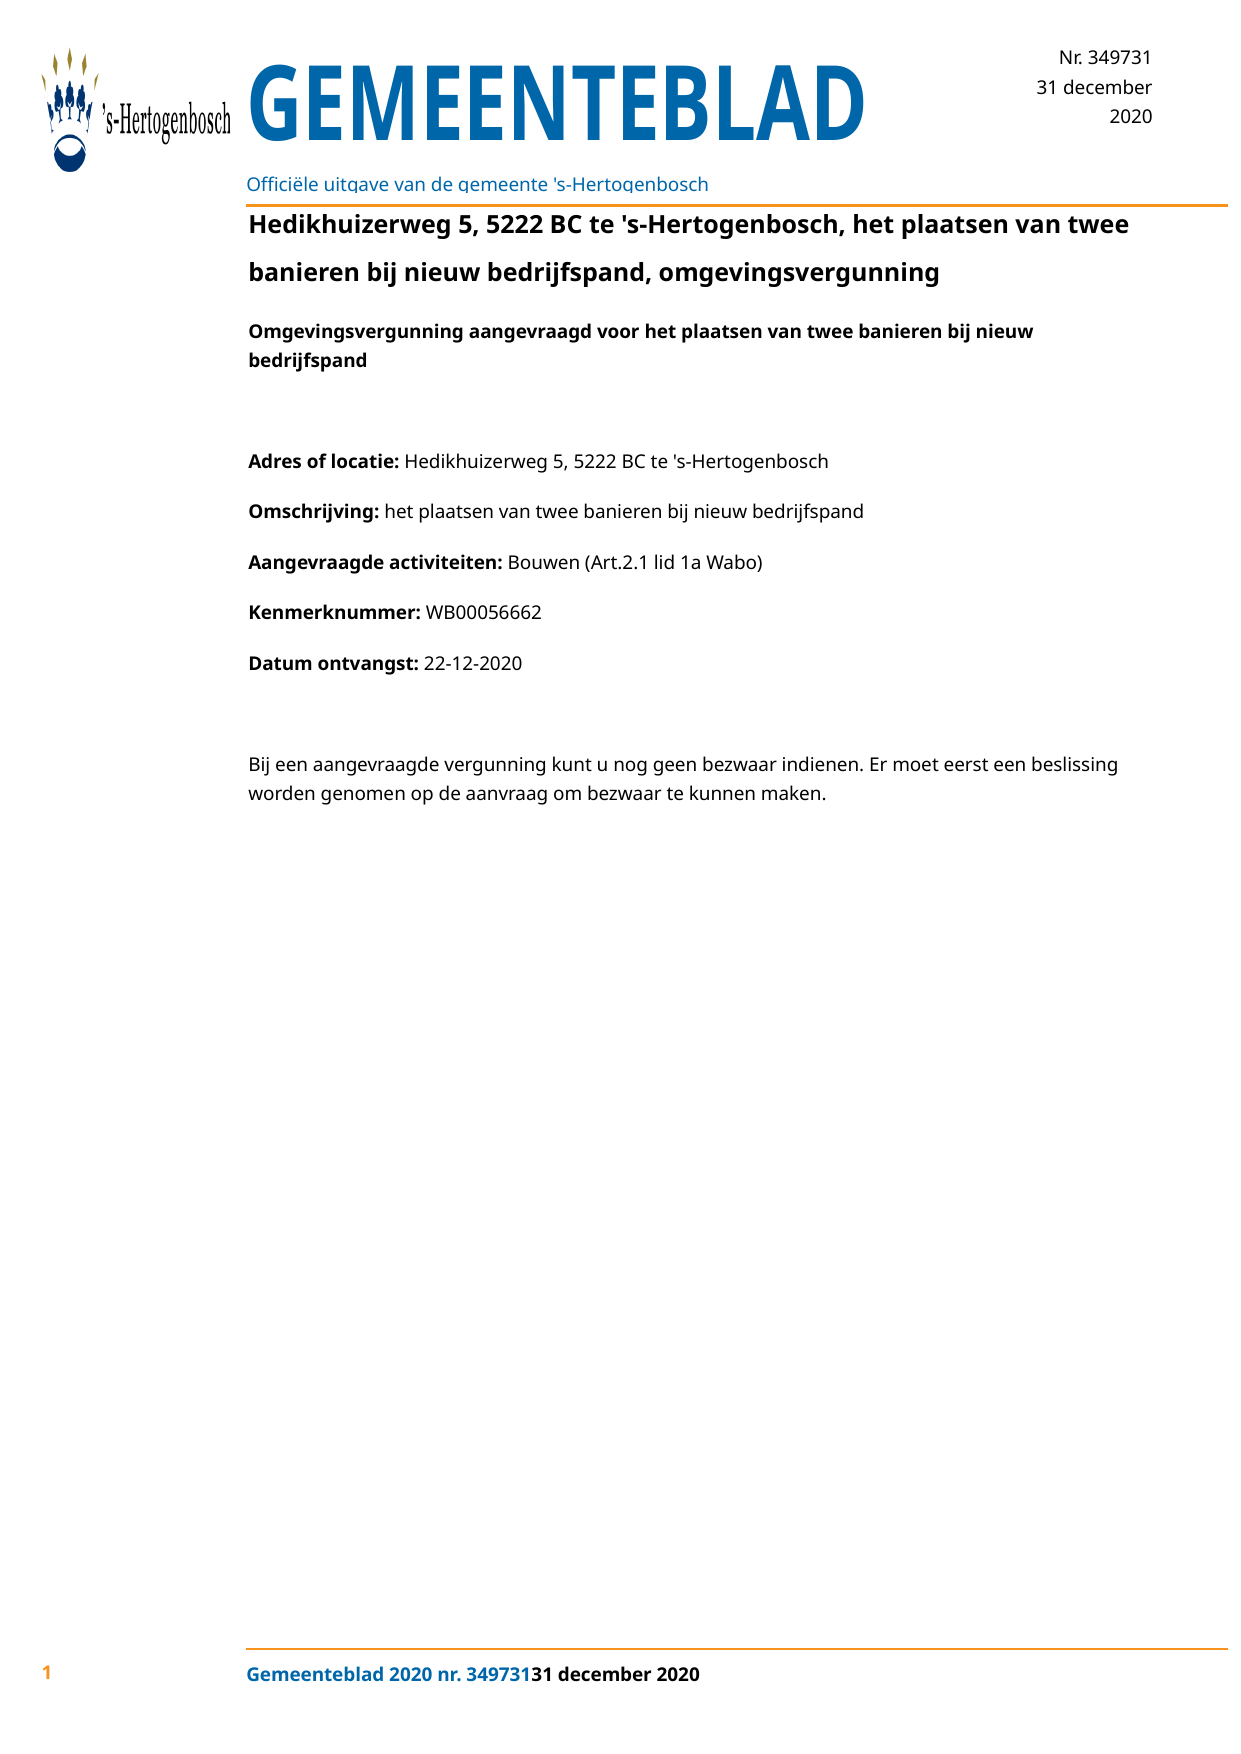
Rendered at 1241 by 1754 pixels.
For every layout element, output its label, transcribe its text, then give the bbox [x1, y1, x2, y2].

text Aangevraagde activiteiten: Bouwen (Art.2.1 lid 1a Wabo) [248, 549, 1152, 575]
text Omgevingsvergunning aangevraagd voor het plaatsen van twee banieren bij nieuw bedrijfspand [248, 318, 1152, 373]
picture [41, 47, 231, 172]
text Kenmerknummer: WB00056662 [248, 599, 1152, 625]
text Adres of locatie: Hedikhuizerweg 5, 5222 BC te 's-Hertogenbosch [248, 448, 1152, 474]
text Bij een aangevraagde vergunning kunt u nog geen bezwaar indienen. Er moet eerst een beslissing worden genomen op de aanvraag om bezwaar te kunnen maken. [248, 751, 1152, 806]
text Omschrijving: het plaatsen van twee banieren bij nieuw bedrijfspand [248, 499, 1152, 524]
text Hedikhuizerweg 5, 5222 BC te 's-Hertogenbosch, het plaatsen van twee banieren bij nieuw bedrijfspand, omgevingsvergunning [248, 207, 1152, 288]
text Datum ontvangst: 22-12-2020 [248, 650, 1152, 676]
